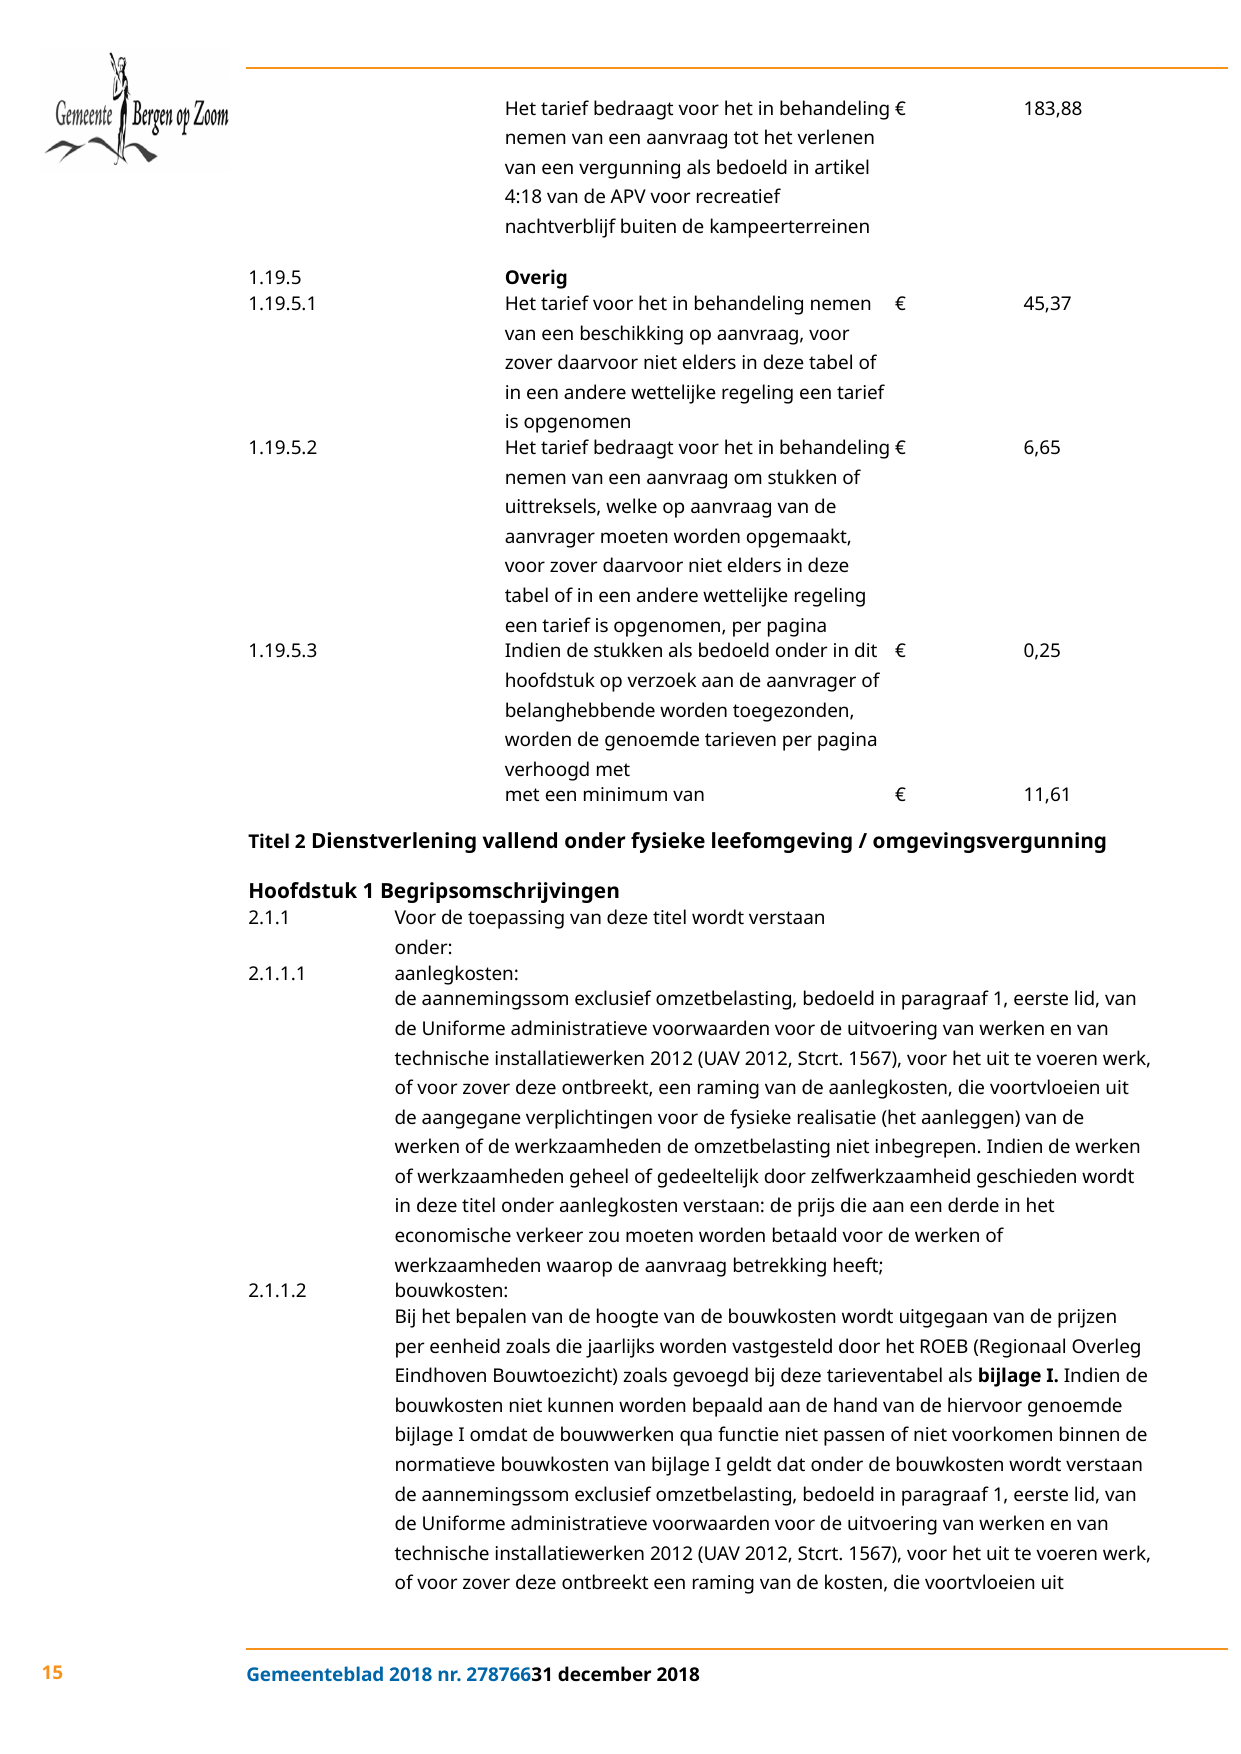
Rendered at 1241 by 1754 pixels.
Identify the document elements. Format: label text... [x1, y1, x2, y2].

table_header [1005, 905, 1152, 960]
table_cell Bij het bepalen van de hoogte van de bouwkosten wordt uitgegaan van de prijzen per eenheid zoals die jaarlijks worden vastgesteld door het ROEB (Regionaal Overleg Eindhoven Bouwtoezicht) zoals gevoegd bij deze tarieventabel als bijlage I. Indien de bouwkosten niet kunnen worden bepaald aan de hand van de hiervoor genoemde bijlage I omdat de bouwwerken qua functie niet passen of niet voorkomen binnen de normatieve bouwkosten van bijlage I geldt dat onder de bouwkosten wordt verstaan de aannemingssom exclusief omzetbelasting, bedoeld in paragraaf 1, eerste lid, van de Uniforme administratieve voorwaarden voor de uitvoering van werken en van technische installatiewerken 2012 (UAV 2012, Stcrt. 1567), voor het uit te voeren werk, of voor zover deze ontbreekt een raming van de kosten, die voortvloeien uit [394, 1303, 1152, 1595]
table_cell [859, 960, 1005, 986]
table_cell 2.1.1.2 [248, 1278, 394, 1303]
table_cell 45,37 [1023, 290, 1152, 434]
table_header 2.1.1 [248, 905, 394, 960]
table_cell 1.19.5 [248, 265, 504, 290]
table_cell Indien de stukken als bedoeld onder in dit hoofdstuk op verzoek aan de aanvrager of belanghebbende worden toegezonden, worden de genoemde tarieven per pagina verhoogd met [505, 638, 895, 782]
table_cell [895, 239, 1023, 264]
table_cell de aannemingssom exclusief omzetbelasting, bedoeld in paragraaf 1, eerste lid, van de Uniforme administratieve voorwaarden voor de uitvoering van werken en van technische installatiewerken 2012 (UAV 2012, Stcrt. 1567), voor het uit te voeren werk, of voor zover deze ontbreekt, een raming van de aanlegkosten, die voortvloeien uit de aangegane verplichtingen voor de fysieke realisatie (het aanleggen) van de werken of de werkzaamheden de omzetbelasting niet inbegrepen. Indien de werken of werkzaamheden geheel of gedeeltelijk door zelfwerkzaamheid geschieden wordt in deze titel onder aanlegkosten verstaan: de prijs die aan een derde in het economische verkeer zou moeten worden betaald voor de werken of werkzaamheden waarop de aanvraag betrekking heeft; [394, 986, 1152, 1277]
table_cell aanlegkosten: [394, 960, 859, 986]
table_cell [1005, 960, 1152, 986]
table_cell met een minimum van [505, 782, 895, 807]
table_cell € [895, 638, 1023, 782]
table_cell € [895, 434, 1023, 638]
text Titel 2 Dienstverlening vallend onder fysieke leefomgeving / omgevingsvergunning [248, 827, 1152, 855]
table_cell [248, 95, 504, 239]
table_cell Het tarief voor het in behandeling nemen van een beschikking op aanvraag, voor zover daarvoor niet elders in deze tabel of in een andere wettelijke regeling een tarief is opgenomen [505, 290, 895, 434]
table_cell [859, 1278, 1005, 1303]
table_cell 1.19.5.1 [248, 290, 504, 434]
table_cell 11,61 [1023, 782, 1152, 807]
table_cell [248, 782, 504, 807]
table_header Voor de toepassing van deze titel wordt verstaan onder: [394, 905, 859, 960]
table_cell [895, 265, 1023, 290]
table_cell 183,88 [1023, 95, 1152, 239]
table_cell [248, 239, 504, 264]
picture [41, 47, 231, 172]
table_cell € [895, 782, 1023, 807]
table_cell € [895, 95, 1023, 239]
table_cell 6,65 [1023, 434, 1152, 638]
table_cell 0,25 [1023, 638, 1152, 782]
table_cell [505, 239, 895, 264]
table_cell [1023, 265, 1152, 290]
table_cell 2.1.1.1 [248, 960, 394, 986]
text Hoofdstuk 1 Begripsomschrijvingen [248, 876, 1152, 904]
table_header [859, 905, 1005, 960]
table_cell [1005, 1278, 1152, 1303]
table_cell Het tarief bedraagt voor het in behandeling nemen van een aanvraag om stukken of uittreksels, welke op aanvraag van de aanvrager moeten worden opgemaakt, voor zover daarvoor niet elders in deze tabel of in een andere wettelijke regeling een tarief is opgenomen, per pagina [505, 434, 895, 638]
table_cell Het tarief bedraagt voor het in behandeling nemen van een aanvraag tot het verlenen van een vergunning als bedoeld in artikel 4:18 van de APV voor recreatief nachtverblijf buiten de kampeerterreinen [505, 95, 895, 239]
table_cell [1023, 239, 1152, 264]
table_cell € [895, 290, 1023, 434]
table_cell Overig [505, 265, 895, 290]
table_cell [248, 1303, 394, 1595]
table_cell 1.19.5.3 [248, 638, 504, 782]
table_cell 1.19.5.2 [248, 434, 504, 638]
table_cell [248, 986, 394, 1277]
table_cell bouwkosten: [394, 1278, 859, 1303]
